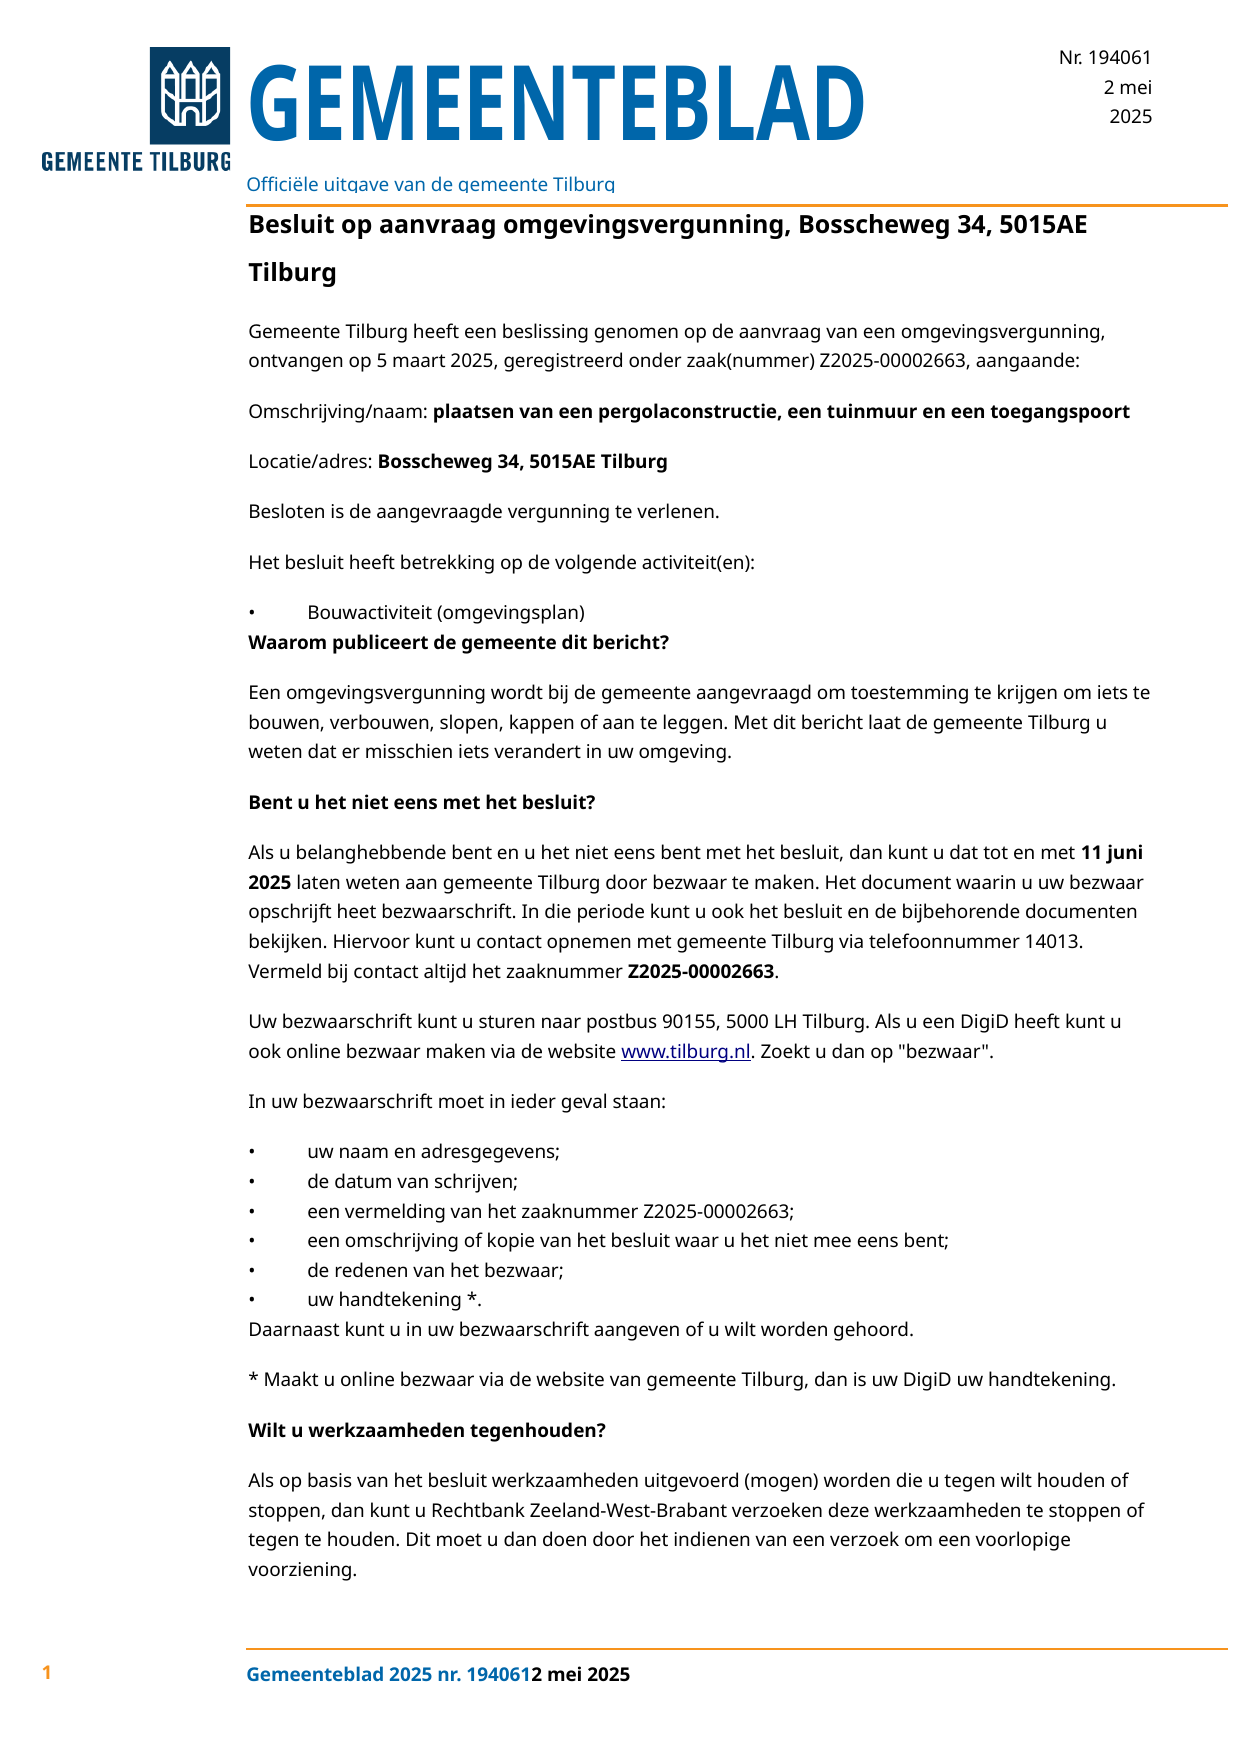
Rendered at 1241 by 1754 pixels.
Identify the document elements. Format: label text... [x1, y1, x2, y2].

text Daarnaast kunt u in uw bezwaarschrift aangeven of u wilt worden gehoord. [248, 1316, 1152, 1342]
text Omschrijving/naam: plaatsen van een pergolaconstructie, een tuinmuur en een toegangspoort [248, 398, 1152, 424]
text Een omgevingsvergunning wordt bij de gemeente aangevraagd om toestemming te krijgen om iets te bouwen, verbouwen, slopen, kappen of aan te leggen. Met dit bericht laat de gemeente Tilburg u weten dat er misschien iets verandert in uw omgeving. [248, 679, 1152, 764]
text Besluit op aanvraag omgevingsvergunning, Bosscheweg 34, 5015AE Tilburg [248, 207, 1152, 288]
list een vermelding van het zaaknummer Z2025-00002663; [248, 1198, 1152, 1224]
text Wilt u werkzaamheden tegenhouden? [248, 1417, 1152, 1443]
text * Maakt u online bezwaar via de website van gemeente Tilburg, dan is uw DigiD uw handtekening. [248, 1367, 1152, 1392]
list uw naam en adresgegevens; [248, 1139, 1152, 1164]
picture [41, 47, 231, 172]
text Locatie/adres: Bosscheweg 34, 5015AE Tilburg [248, 448, 1152, 474]
list uw handtekening *. [248, 1287, 1152, 1312]
list een omschrijving of kopie van het besluit waar u het niet mee eens bent; [248, 1227, 1152, 1253]
list de redenen van het bezwaar; [248, 1257, 1152, 1283]
text Uw bezwaarschrift kunt u sturen naar postbus 90155, 5000 LH Tilburg. Als u een DigiD heeft kunt u ook online bezwaar maken via de website www.tilburg.nl. Zoekt u dan op "bezwaar". [248, 1008, 1152, 1064]
text Als u belanghebbende bent en u het niet eens bent met het besluit, dan kunt u dat tot en met 11 juni 2025 laten weten aan gemeente Tilburg door bezwaar te maken. Het document waarin u uw bezwaar opschrijft heet bezwaarschrift. In die periode kunt u ook het besluit en de bijbehorende documenten bekijken. Hiervoor kunt u contact opnemen met gemeente Tilburg via telefoonnummer 14013. Vermeld bij contact altijd het zaaknummer Z2025-00002663. [248, 839, 1152, 984]
text Het besluit heeft betrekking op de volgende activiteit(en): [248, 549, 1152, 575]
list Bouwactiviteit (omgevingsplan) [248, 599, 1152, 625]
list de datum van schrijven; [248, 1168, 1152, 1194]
text Waarom publiceert de gemeente dit bericht? [248, 629, 1152, 655]
text Bent u het niet eens met het besluit? [248, 789, 1152, 815]
text In uw bezwaarschrift moet in ieder geval staan: [248, 1088, 1152, 1114]
text Gemeente Tilburg heeft een beslissing genomen op de aanvraag van een omgevingsvergunning, ontvangen op 5 maart 2025, geregistreerd onder zaak(nummer) Z2025-00002663, aangaande: [248, 318, 1152, 373]
text Als op basis van het besluit werkzaamheden uitgevoerd (mogen) worden die u tegen wilt houden of stoppen, dan kunt u Rechtbank Zeeland-West-Brabant verzoeken deze werkzaamheden te stoppen of tegen te houden. Dit moet u dan doen door het indienen van een verzoek om een voorlopige voorziening. [248, 1467, 1152, 1582]
text Besloten is de aangevraagde vergunning te verlenen. [248, 499, 1152, 524]
